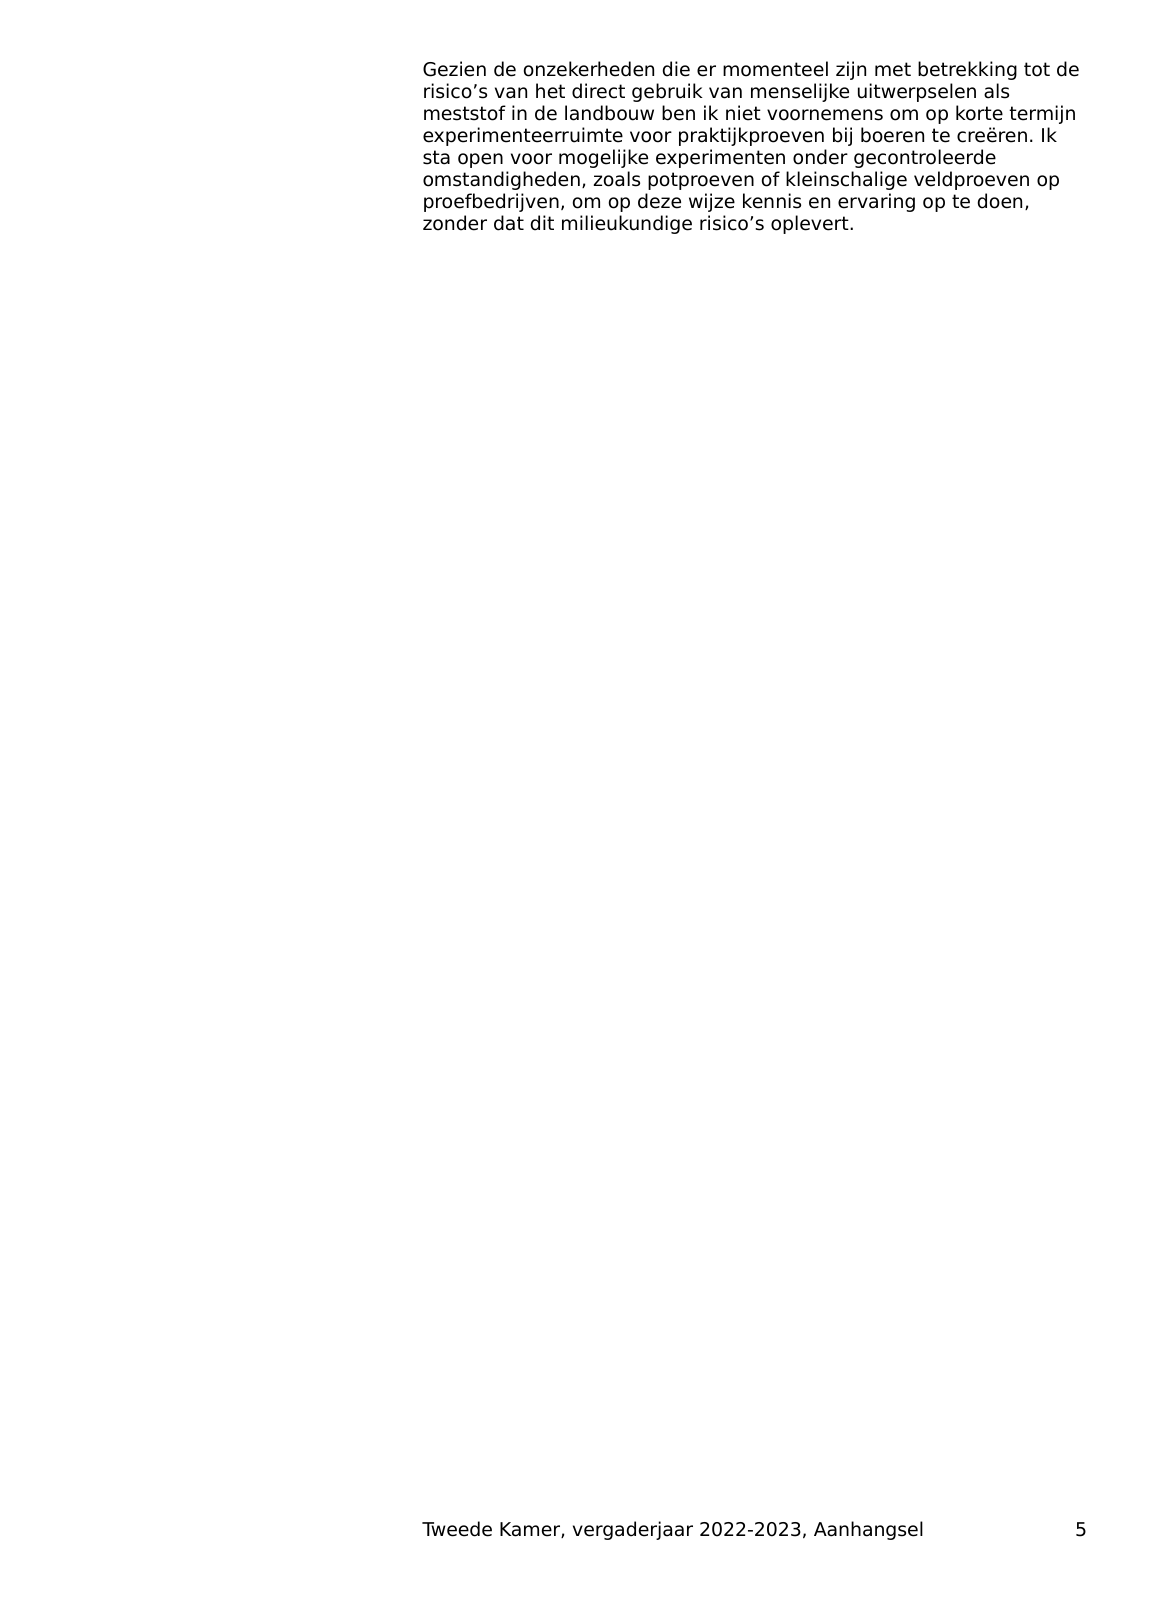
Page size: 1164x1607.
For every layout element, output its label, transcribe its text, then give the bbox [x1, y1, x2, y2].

text Gezien de onzekerheden die er momenteel zijn met betrekking tot de risico’s van het direct gebruik van menselijke uitwerpselen als meststof in de landbouw ben ik niet voornemens om op korte termijn experimenteerruimte voor praktijkproeven bij boeren te creëren. Ik sta open voor mogelijke experimenten onder gecontroleerde omstandigheden, zoals potproeven of kleinschalige veldproeven op proefbedrijven, om op deze wijze kennis en ervaring op te doen, zonder dat dit milieukundige risico’s oplevert. [422, 59, 1087, 235]
